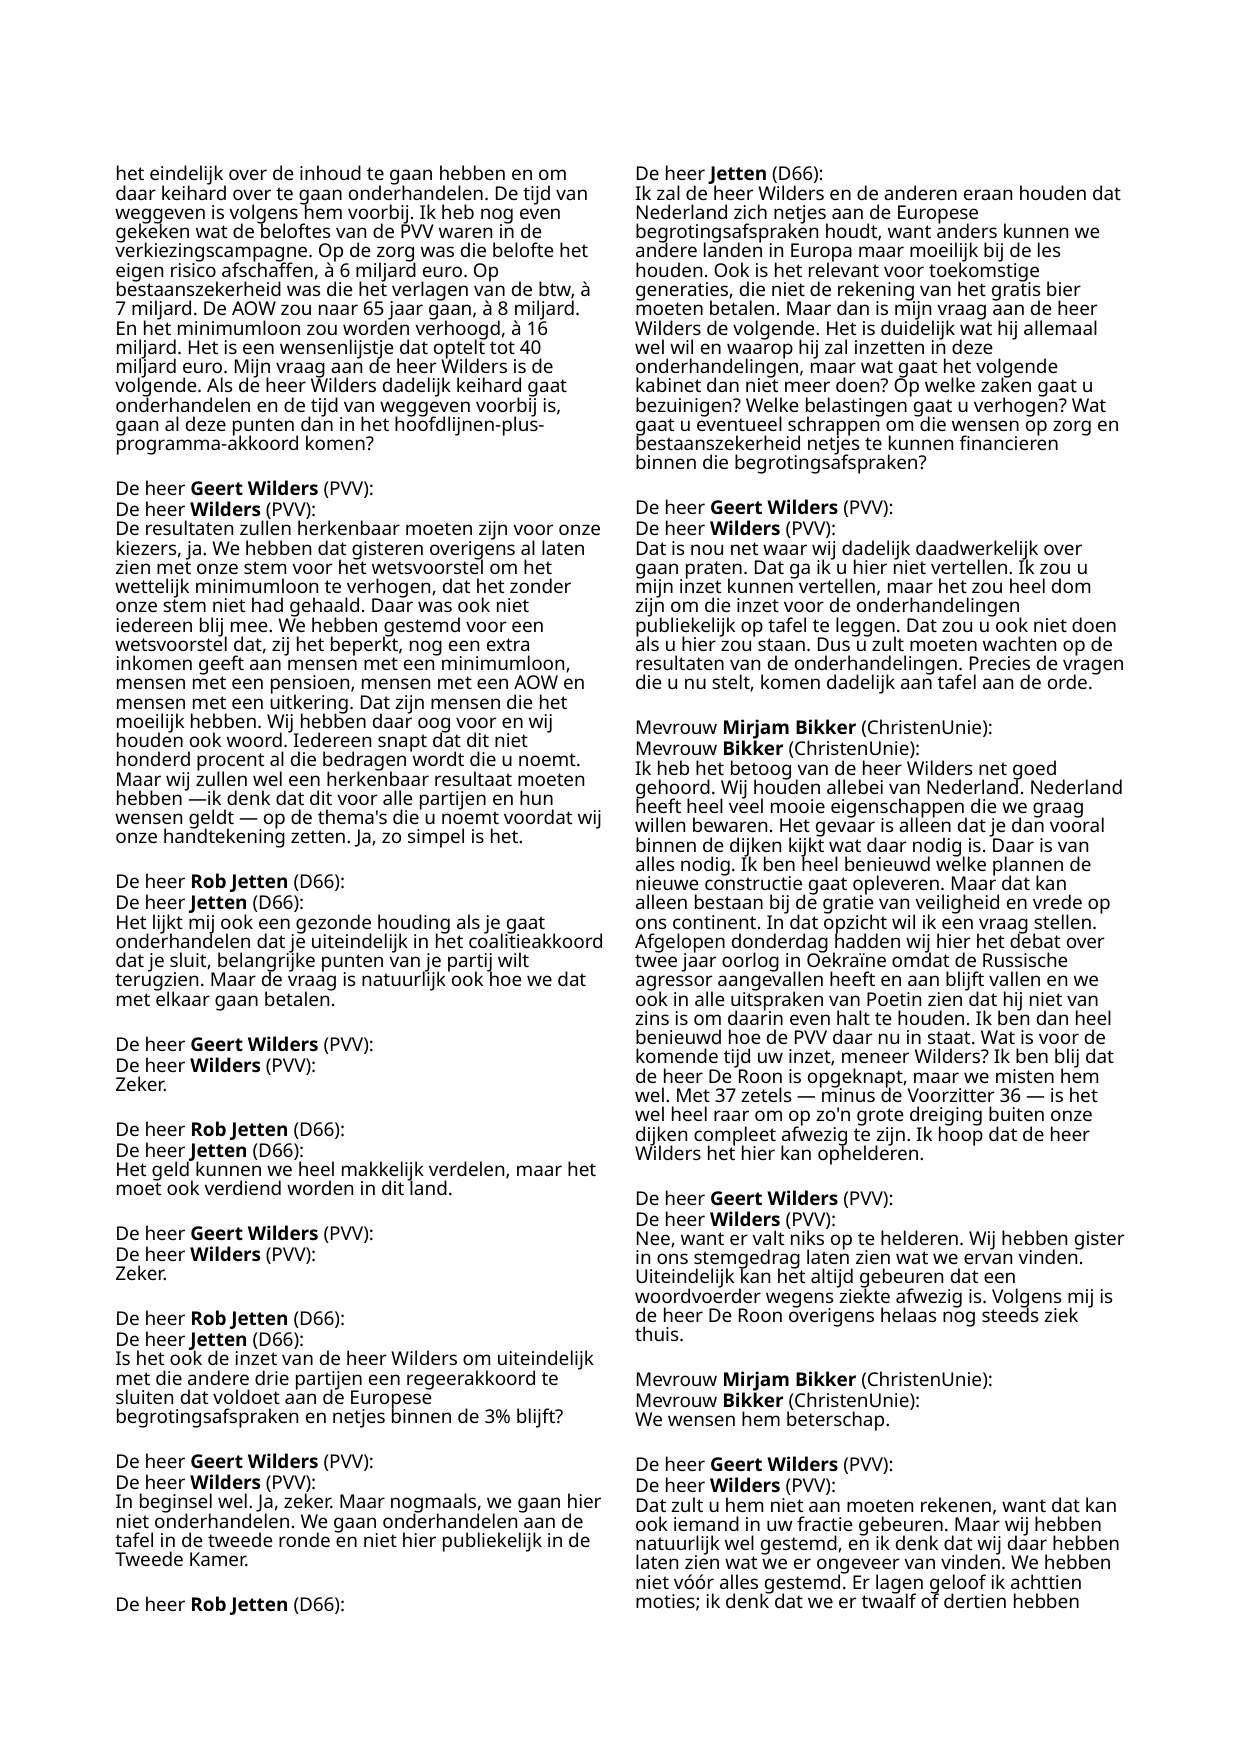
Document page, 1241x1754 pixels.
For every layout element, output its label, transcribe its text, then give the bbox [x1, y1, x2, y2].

text Mevrouw Mirjam Bikker (ChristenUnie): [635, 714, 1125, 740]
text Mevrouw Bikker (ChristenUnie): [635, 1392, 1125, 1411]
text We wensen hem beterschap. [635, 1411, 1125, 1431]
text Is het ook de inzet van de heer Wilders om uiteindelijk met die andere drie partijen een regeerakkoord te sluiten dat voldoet aan de Europese begrotingsafspraken en netjes binnen de 3% blijft? [115, 1350, 605, 1427]
text De heer Jetten (D66): [115, 894, 605, 914]
text De heer Wilders (PVV): [635, 1211, 1125, 1230]
text Het lijkt mij ook een gezonde houding als je gaat onderhandelen dat je uiteindelijk in het coalitieakkoord dat je sluit, belangrijke punten van je partij wilt terugzien. Maar de vraag is natuurlijk ook hoe we dat met elkaar gaan betalen. [115, 914, 605, 1010]
text De heer Jetten (D66): [115, 1331, 605, 1350]
text De heer Geert Wilders (PVV): [635, 494, 1125, 520]
text Mevrouw Bikker (ChristenUnie): [635, 740, 1125, 759]
text De heer Geert Wilders (PVV): [635, 1452, 1125, 1477]
text De heer Geert Wilders (PVV): [115, 1220, 605, 1246]
text Nee, want er valt niks op te helderen. Wij hebben gister in ons stemgedrag laten zien wat we ervan vinden. Uiteindelijk kan het altijd gebeuren dat een woordvoerder wegens ziekte afwezig is. Volgens mij is de heer De Roon overigens helaas nog steeds ziek thuis. [635, 1230, 1125, 1346]
text De heer Wilders (PVV): [635, 1477, 1125, 1497]
text De heer Wilders (PVV): [115, 1246, 605, 1265]
text Mevrouw Mirjam Bikker (ChristenUnie): [635, 1366, 1125, 1392]
text De heer Jetten (D66): [635, 165, 1125, 184]
text De heer Rob Jetten (D66): [115, 1116, 605, 1142]
text De heer Wilders (PVV): [635, 520, 1125, 539]
text Zeker. [115, 1076, 605, 1095]
text De heer Geert Wilders (PVV): [115, 1448, 605, 1474]
text De heer Geert Wilders (PVV): [635, 1185, 1125, 1211]
text Dat zult u hem niet aan moeten rekenen, want dat kan ook iemand in uw fractie gebeuren. Maar wij hebben natuurlijk wel gestemd, en ik denk dat wij daar hebben laten zien wat we er ongeveer van vinden. We hebben niet vóór alles gestemd. Er lagen geloof ik achttien moties; ik denk dat we er twaalf of dertien hebben [635, 1497, 1125, 1612]
text In beginsel wel. Ja, zeker. Maar nogmaals, we gaan hier niet onderhandelen. We gaan onderhandelen aan de tafel in de tweede ronde en niet hier publiekelijk in de Tweede Kamer. [115, 1493, 605, 1570]
text het eindelijk over de inhoud te gaan hebben en om daar keihard over te gaan onderhandelen. De tijd van weggeven is volgens hem voorbij. Ik heb nog even gekeken wat de beloftes van de PVV waren in de verkiezingscampagne. Op de zorg was die belofte het eigen risico afschaffen, à 6 miljard euro. Op bestaanszekerheid was die het verlagen van de btw, à 7 miljard. De AOW zou naar 65 jaar gaan, à 8 miljard. En het minimumloon zou worden verhoogd, à 16 miljard. Het is een wensenlijstje dat optelt tot 40 miljard euro. Mijn vraag aan de heer Wilders is de volgende. Als de heer Wilders dadelijk keihard gaat onderhandelen en de tijd van weggeven voorbij is, gaan al deze punten dan in het hoofdlijnen-plus-programma-akkoord komen? [115, 165, 605, 454]
text Dat is nou net waar wij dadelijk daadwerkelijk over gaan praten. Dat ga ik u hier niet vertellen. Ik zou u mijn inzet kunnen vertellen, maar het zou heel dom zijn om die inzet voor de onderhandelingen publiekelijk op tafel te leggen. Dat zou u ook niet doen als u hier zou staan. Dus u zult moeten wachten op de resultaten van de onderhandelingen. Precies de vragen die u nu stelt, komen dadelijk aan tafel aan de orde. [635, 539, 1125, 694]
text De heer Wilders (PVV): [115, 501, 605, 520]
text Het geld kunnen we heel makkelijk verdelen, maar het moet ook verdiend worden in dit land. [115, 1161, 605, 1199]
text De heer Geert Wilders (PVV): [115, 475, 605, 501]
text De heer Wilders (PVV): [115, 1474, 605, 1493]
text De heer Rob Jetten (D66): [115, 1591, 605, 1617]
text Ik zal de heer Wilders en de anderen eraan houden dat Nederland zich netjes aan de Europese begrotingsafspraken houdt, want anders kunnen we andere landen in Europa maar moeilijk bij de les houden. Ook is het relevant voor toekomstige generaties, die niet de rekening van het gratis bier moeten betalen. Maar dan is mijn vraag aan de heer Wilders de volgende. Het is duidelijk wat hij allemaal wel wil en waarop hij zal inzetten in deze onderhandelingen, maar wat gaat het volgende kabinet dan niet meer doen? Op welke zaken gaat u bezuinigen? Welke belastingen gaat u verhogen? Wat gaat u eventueel schrappen om die wensen op zorg en bestaanszekerheid netjes te kunnen financieren binnen die begrotingsafspraken? [635, 184, 1125, 474]
text De heer Wilders (PVV): [115, 1057, 605, 1076]
text Ik heb het betoog van de heer Wilders net goed gehoord. Wij houden allebei van Nederland. Nederland heeft heel veel mooie eigenschappen die we graag willen bewaren. Het gevaar is alleen dat je dan vooral binnen de dijken kijkt wat daar nodig is. Daar is van alles nodig. Ik ben heel benieuwd welke plannen de nieuwe constructie gaat opleveren. Maar dat kan alleen bestaan bij de gratie van veiligheid en vrede op ons continent. In dat opzicht wil ik een vraag stellen. Afgelopen donderdag hadden wij hier het debat over twee jaar oorlog in Oekraïne omdat de Russische agressor aangevallen heeft en aan blijft vallen en we ook in alle uitspraken van Poetin zien dat hij niet van zins is om daarin even halt te houden. Ik ben dan heel benieuwd hoe de PVV daar nu in staat. Wat is voor de komende tijd uw inzet, meneer Wilders? Ik ben blij dat de heer De Roon is opgeknapt, maar we misten hem wel. Met 37 zetels — minus de Voorzitter 36 — is het wel heel raar om op zo'n grote dreiging buiten onze dijken compleet afwezig te zijn. Ik hoop dat de heer Wilders het hier kan ophelderen. [635, 759, 1125, 1164]
text De resultaten zullen herkenbaar moeten zijn voor onze kiezers, ja. We hebben dat gisteren overigens al laten zien met onze stem voor het wetsvoorstel om het wettelijk minimumloon te verhogen, dat het zonder onze stem niet had gehaald. Daar was ook niet iedereen blij mee. We hebben gestemd voor een wetsvoorstel dat, zij het beperkt, nog een extra inkomen geeft aan mensen met een minimumloon, mensen met een pensioen, mensen met een AOW en mensen met een uitkering. Dat zijn mensen die het moeilijk hebben. Wij hebben daar oog voor en wij houden ook woord. Iedereen snapt dat dit niet honderd procent al die bedragen wordt die u noemt. Maar wij zullen wel een herkenbaar resultaat moeten hebben —ik denk dat dit voor alle partijen en hun wensen geldt — op de thema's die u noemt voordat wij onze handtekening zetten. Ja, zo simpel is het. [115, 520, 605, 848]
text De heer Jetten (D66): [115, 1142, 605, 1161]
text De heer Geert Wilders (PVV): [115, 1031, 605, 1057]
text Zeker. [115, 1265, 605, 1284]
text De heer Rob Jetten (D66): [115, 1305, 605, 1331]
text De heer Rob Jetten (D66): [115, 869, 605, 894]
